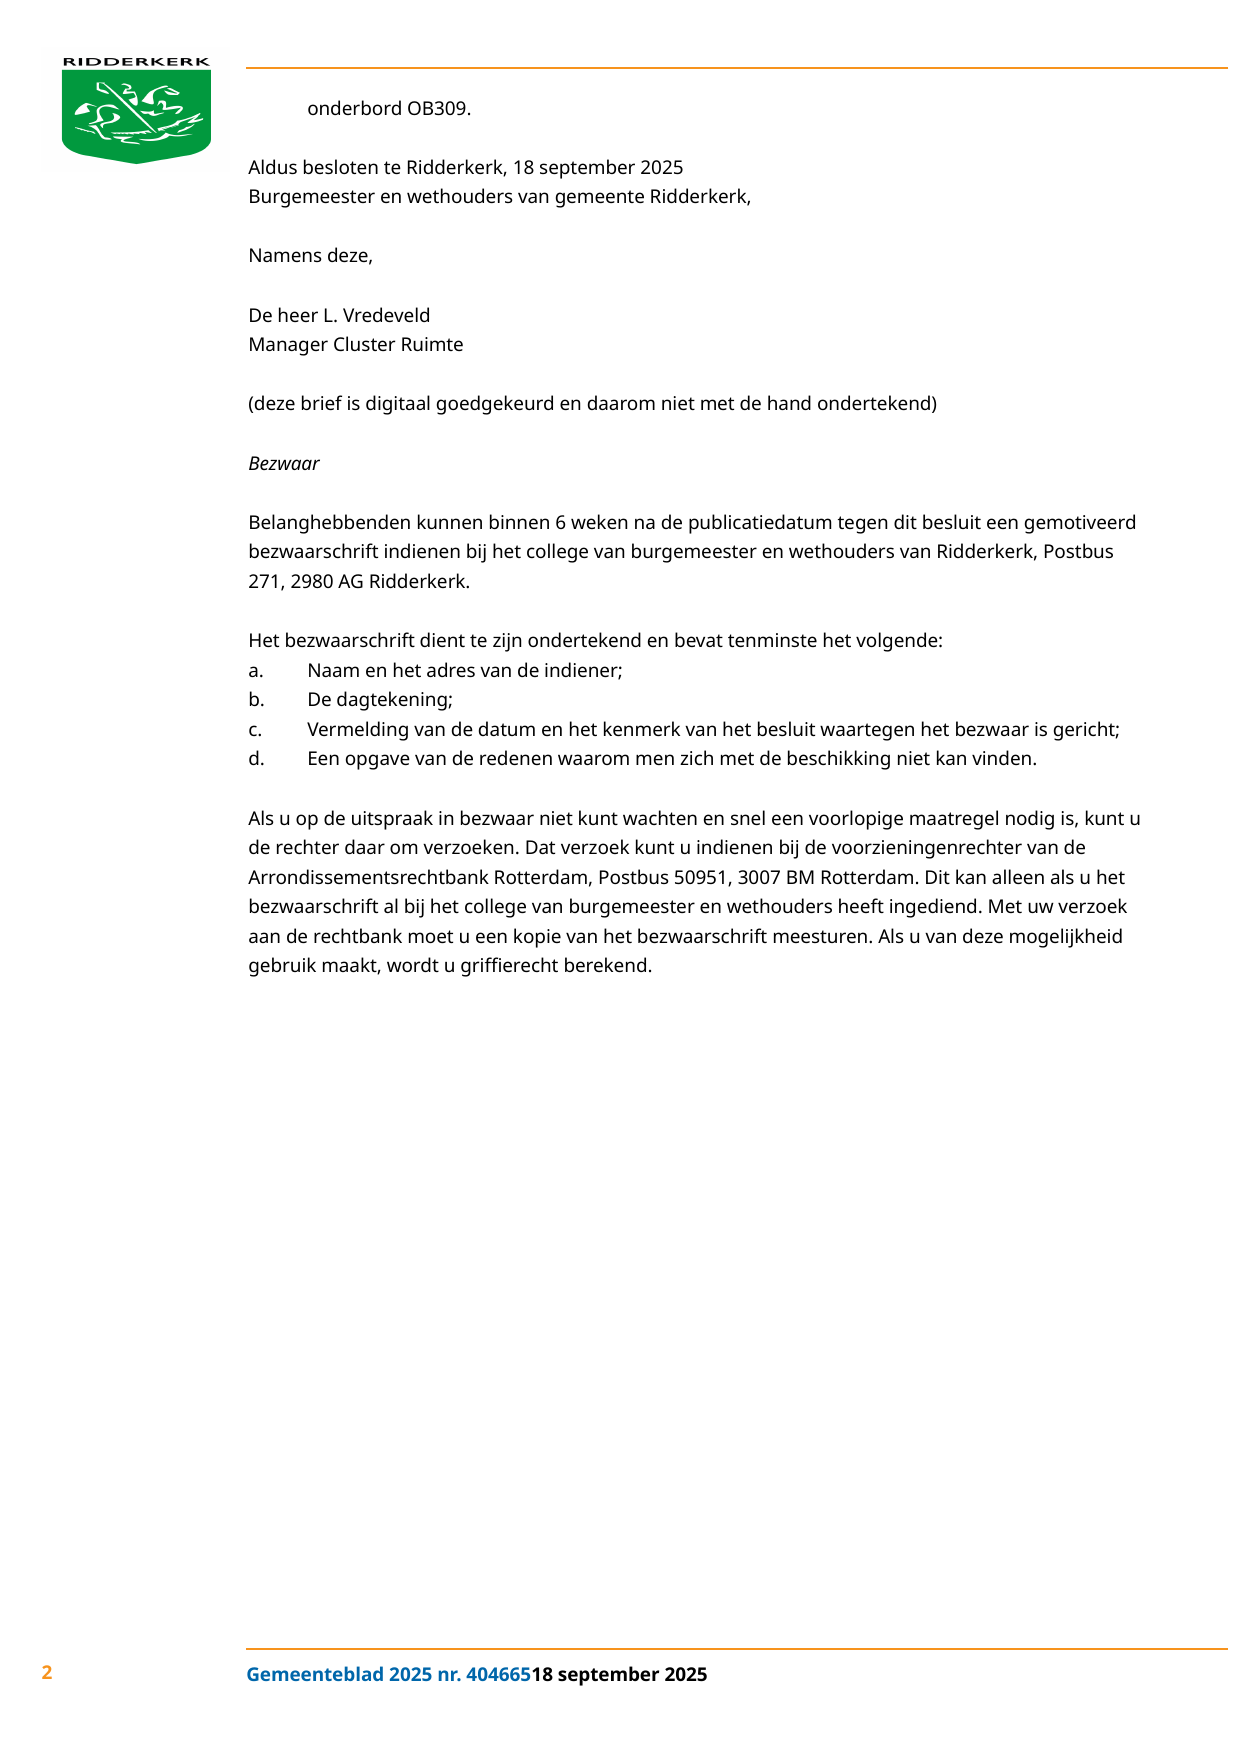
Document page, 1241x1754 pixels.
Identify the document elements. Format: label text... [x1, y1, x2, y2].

text Manager Cluster Ruimte [248, 331, 1152, 357]
list onderbord OB309. [248, 95, 1152, 121]
text Burgemeester en wethouders van gemeente Ridderkerk, [248, 183, 1152, 209]
text Aldus besloten te Ridderkerk, 18 september 2025 [248, 154, 1152, 180]
list Naam en het adres van de indiener; [248, 657, 1152, 683]
text Als u op de uitspraak in bezwaar niet kunt wachten en snel een voorlopige maatregel nodig is, kunt u de rechter daar om verzoeken. Dat verzoek kunt u indienen bij de voorzieningenrechter van de Arrondissementsrechtbank Rotterdam, Postbus 50951, 3007 BM Rotterdam. Dit kan alleen als u het bezwaarschrift al bij het college van burgemeester en wethouders heeft ingediend. Met uw verzoek aan de rechtbank moet u een kopie van het bezwaarschrift meesturen. Als u van deze mogelijkheid gebruik maakt, wordt u griffierecht berekend. [248, 805, 1152, 978]
list Een opgave van de redenen waarom men zich met de beschikking niet kan vinden. [248, 746, 1152, 771]
list De dagtekening; [248, 686, 1152, 712]
text De heer L. Vredeveld [248, 302, 1152, 328]
text Belanghebbenden kunnen binnen 6 weken na de publicatiedatum tegen dit besluit een gemotiveerd bezwaarschrift indienen bij het college van burgemeester en wethouders van Ridderkerk, Postbus 271, 2980 AG Ridderkerk. [248, 509, 1152, 594]
text Namens deze, [248, 243, 1152, 268]
text Het bezwaarschrift dient te zijn ondertekend en bevat tenminste het volgende: [248, 627, 1152, 653]
list Vermelding van de datum en het kenmerk van het besluit waartegen het bezwaar is gericht; [248, 716, 1152, 742]
text Bezwaar [248, 450, 1152, 476]
picture [41, 47, 231, 172]
text (deze brief is digitaal goedgekeurd en daarom niet met de hand ondertekend) [248, 391, 1152, 416]
